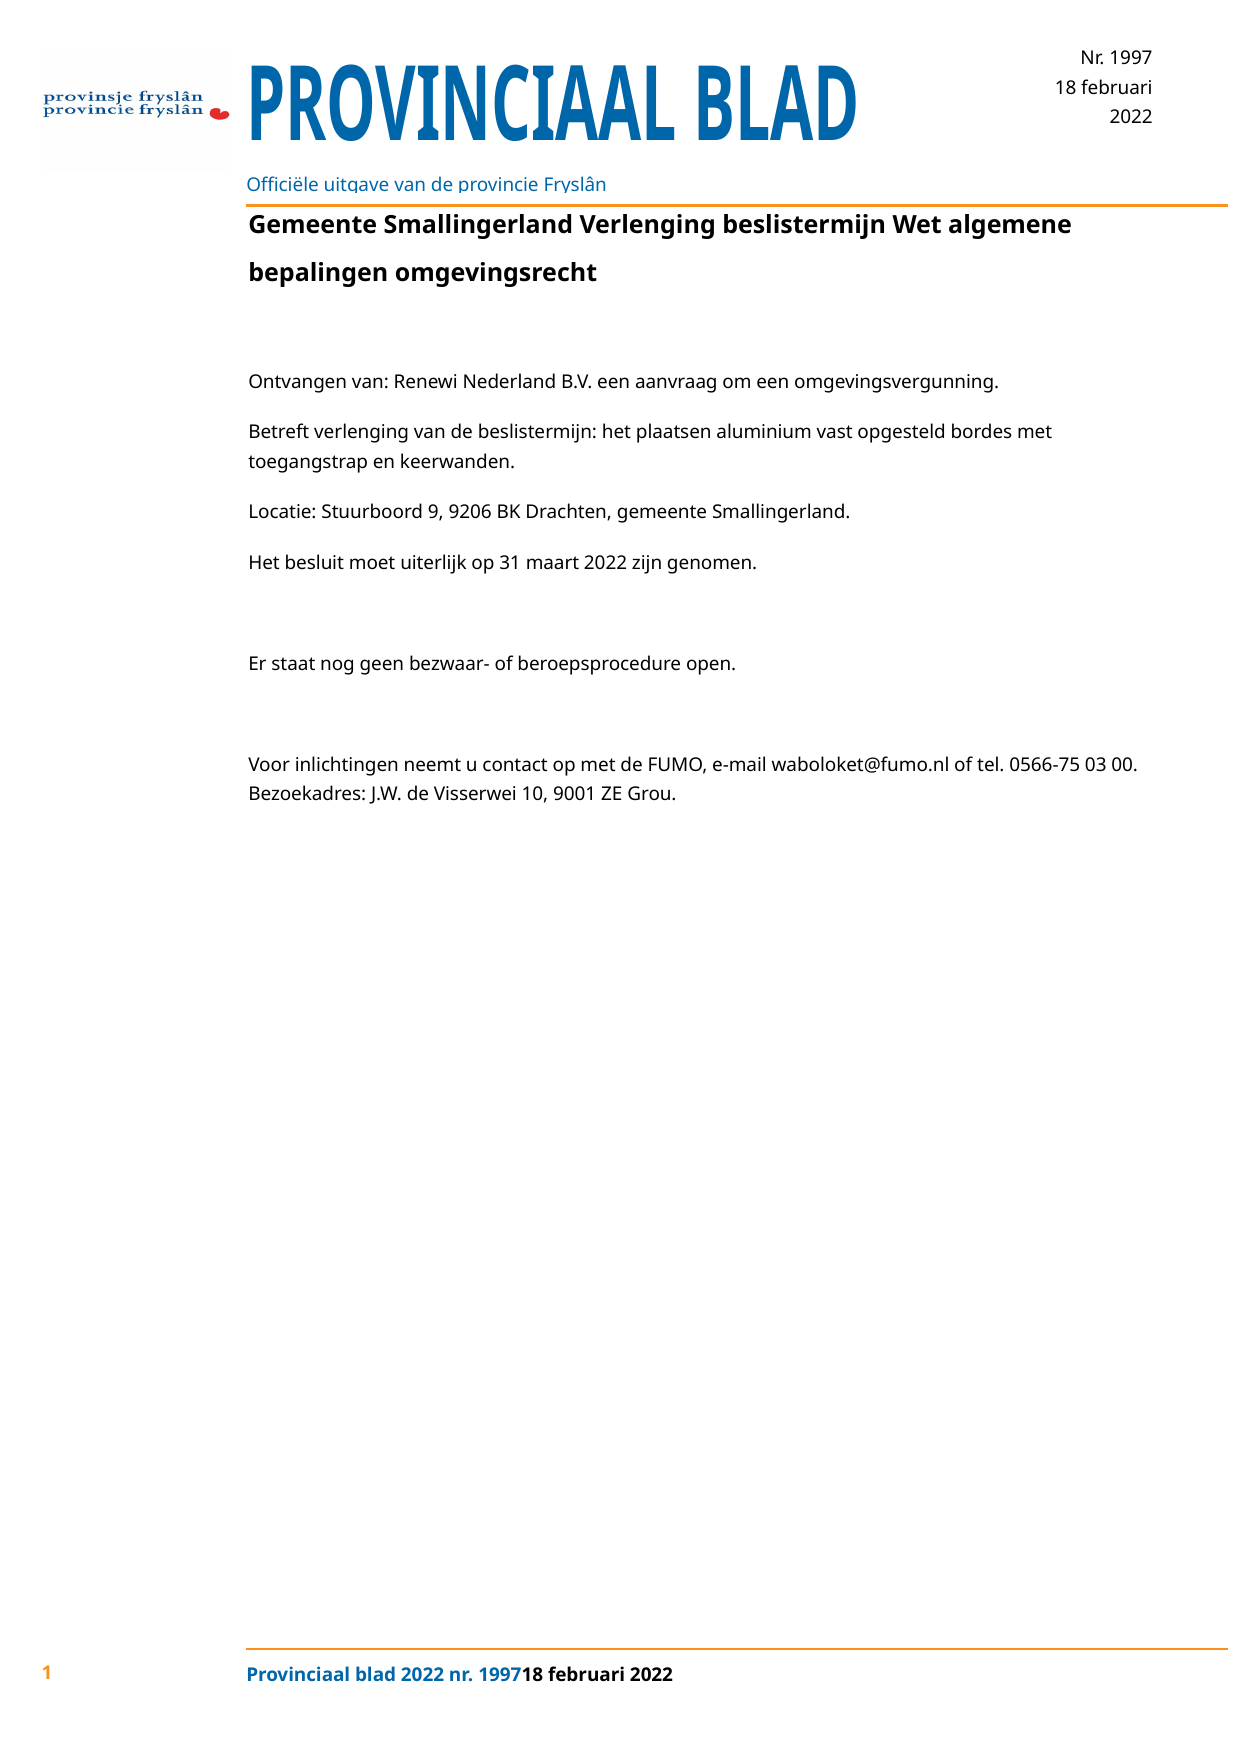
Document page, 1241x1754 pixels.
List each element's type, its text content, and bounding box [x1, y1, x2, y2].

text Gemeente Smallingerland Verlenging beslistermijn Wet algemene bepalingen omgevingsrecht [248, 207, 1152, 288]
text Ontvangen van: Renewi Nederland B.V. een aanvraag om een omgevingsvergunning. [248, 368, 1152, 394]
text Er staat nog geen bezwaar- of beroepsprocedure open. [248, 650, 1152, 676]
text Locatie: Stuurboord 9, 9206 BK Drachten, gemeente Smallingerland. [248, 499, 1152, 524]
text Het besluit moet uiterlijk op 31 maart 2022 zijn genomen. [248, 549, 1152, 575]
picture [41, 47, 231, 172]
text Voor inlichtingen neemt u contact op met de FUMO, e-mail waboloket@fumo.nl of tel. 0566-75 03 00. Bezoekadres: J.W. de Visserwei 10, 9001 ZE Grou. [248, 751, 1152, 806]
text Betreft verlenging van de beslistermijn: het plaatsen aluminium vast opgesteld bordes met toegangstrap en keerwanden. [248, 419, 1152, 474]
